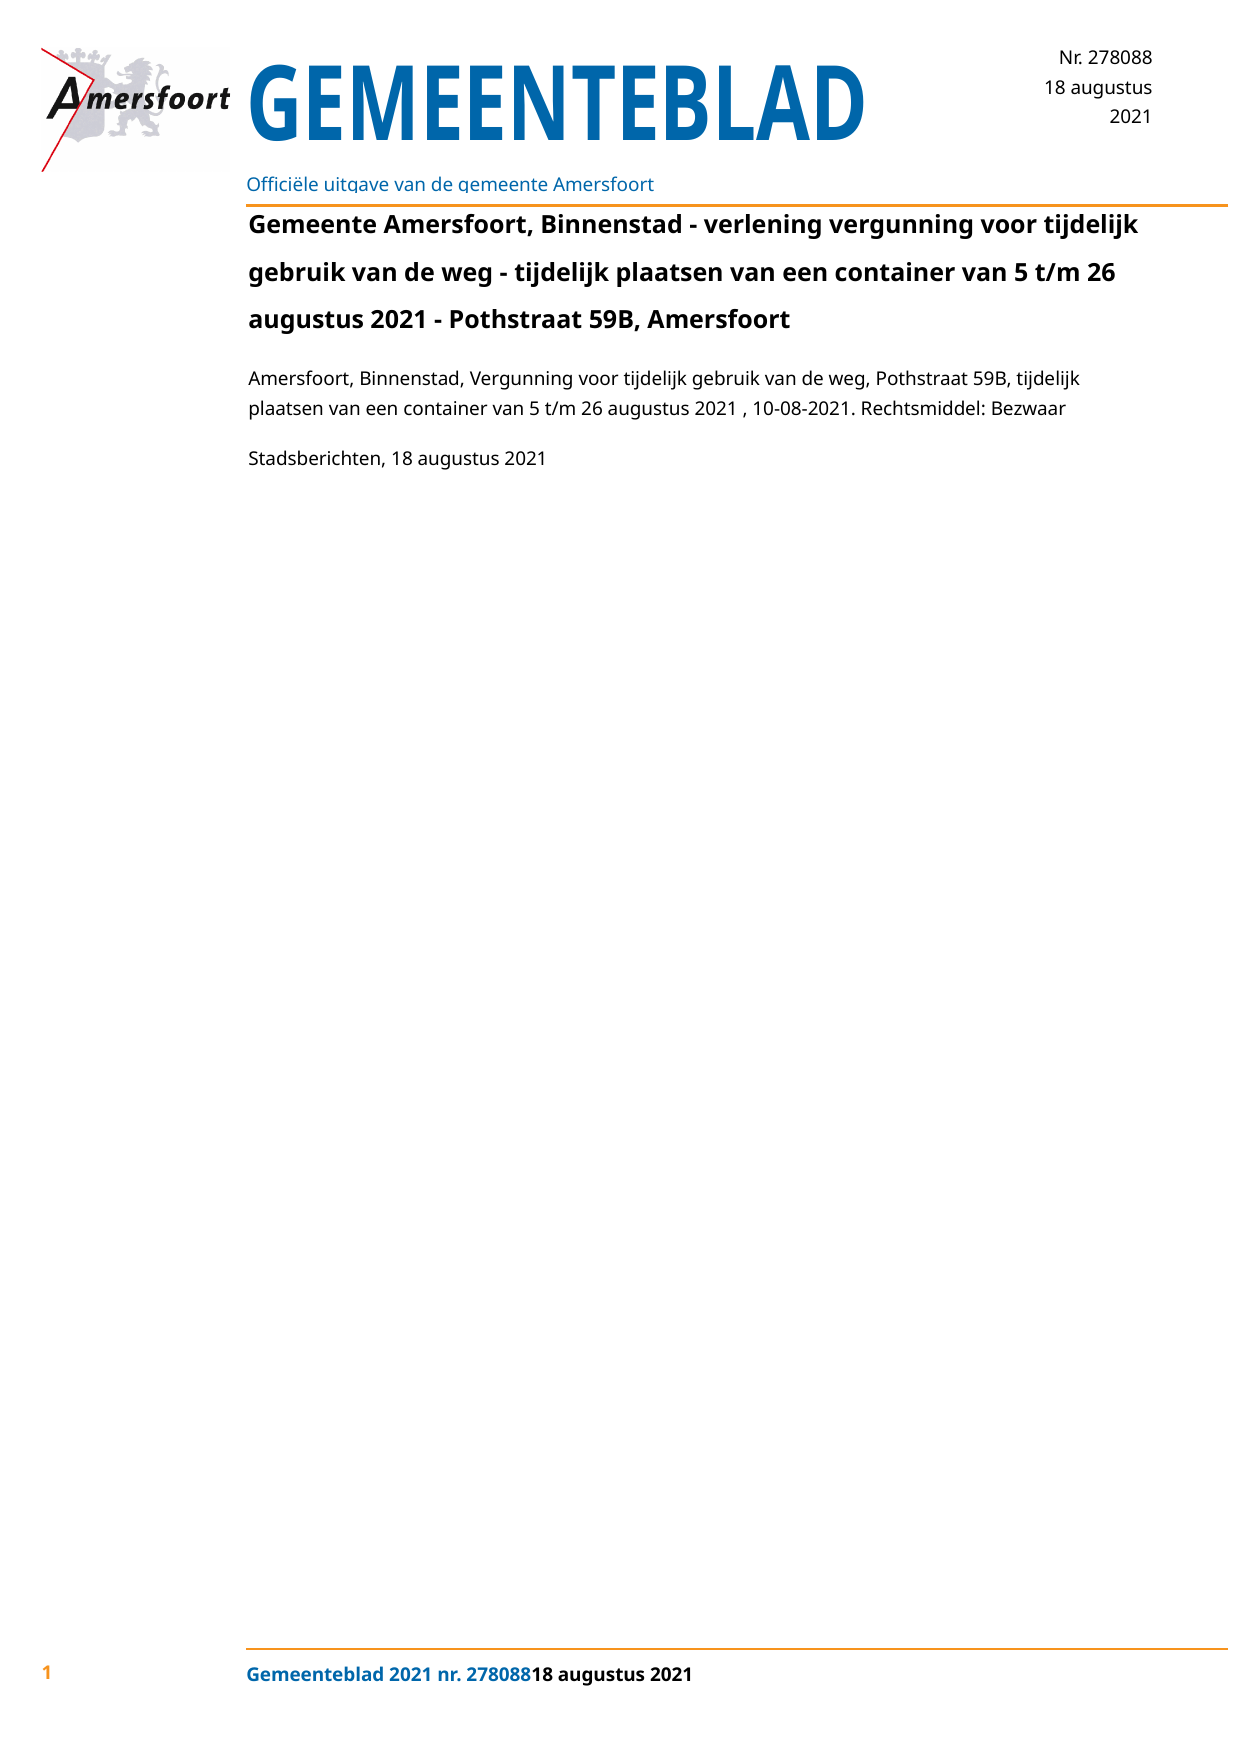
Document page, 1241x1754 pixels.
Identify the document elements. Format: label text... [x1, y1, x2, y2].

text Stadsberichten, 18 augustus 2021 [248, 446, 1152, 471]
text Amersfoort, Binnenstad, Vergunning voor tijdelijk gebruik van de weg, Pothstraat 59B, tijdelijk plaatsen van een container van 5 t/m 26 augustus 2021 , 10-08-2021. Rechtsmiddel: Bezwaar [248, 366, 1152, 421]
picture [41, 47, 231, 172]
text Gemeente Amersfoort, Binnenstad - verlening vergunning voor tijdelijk gebruik van de weg - tijdelijk plaatsen van een container van 5 t/m 26 augustus 2021 - Pothstraat 59B, Amersfoort [248, 207, 1152, 336]
